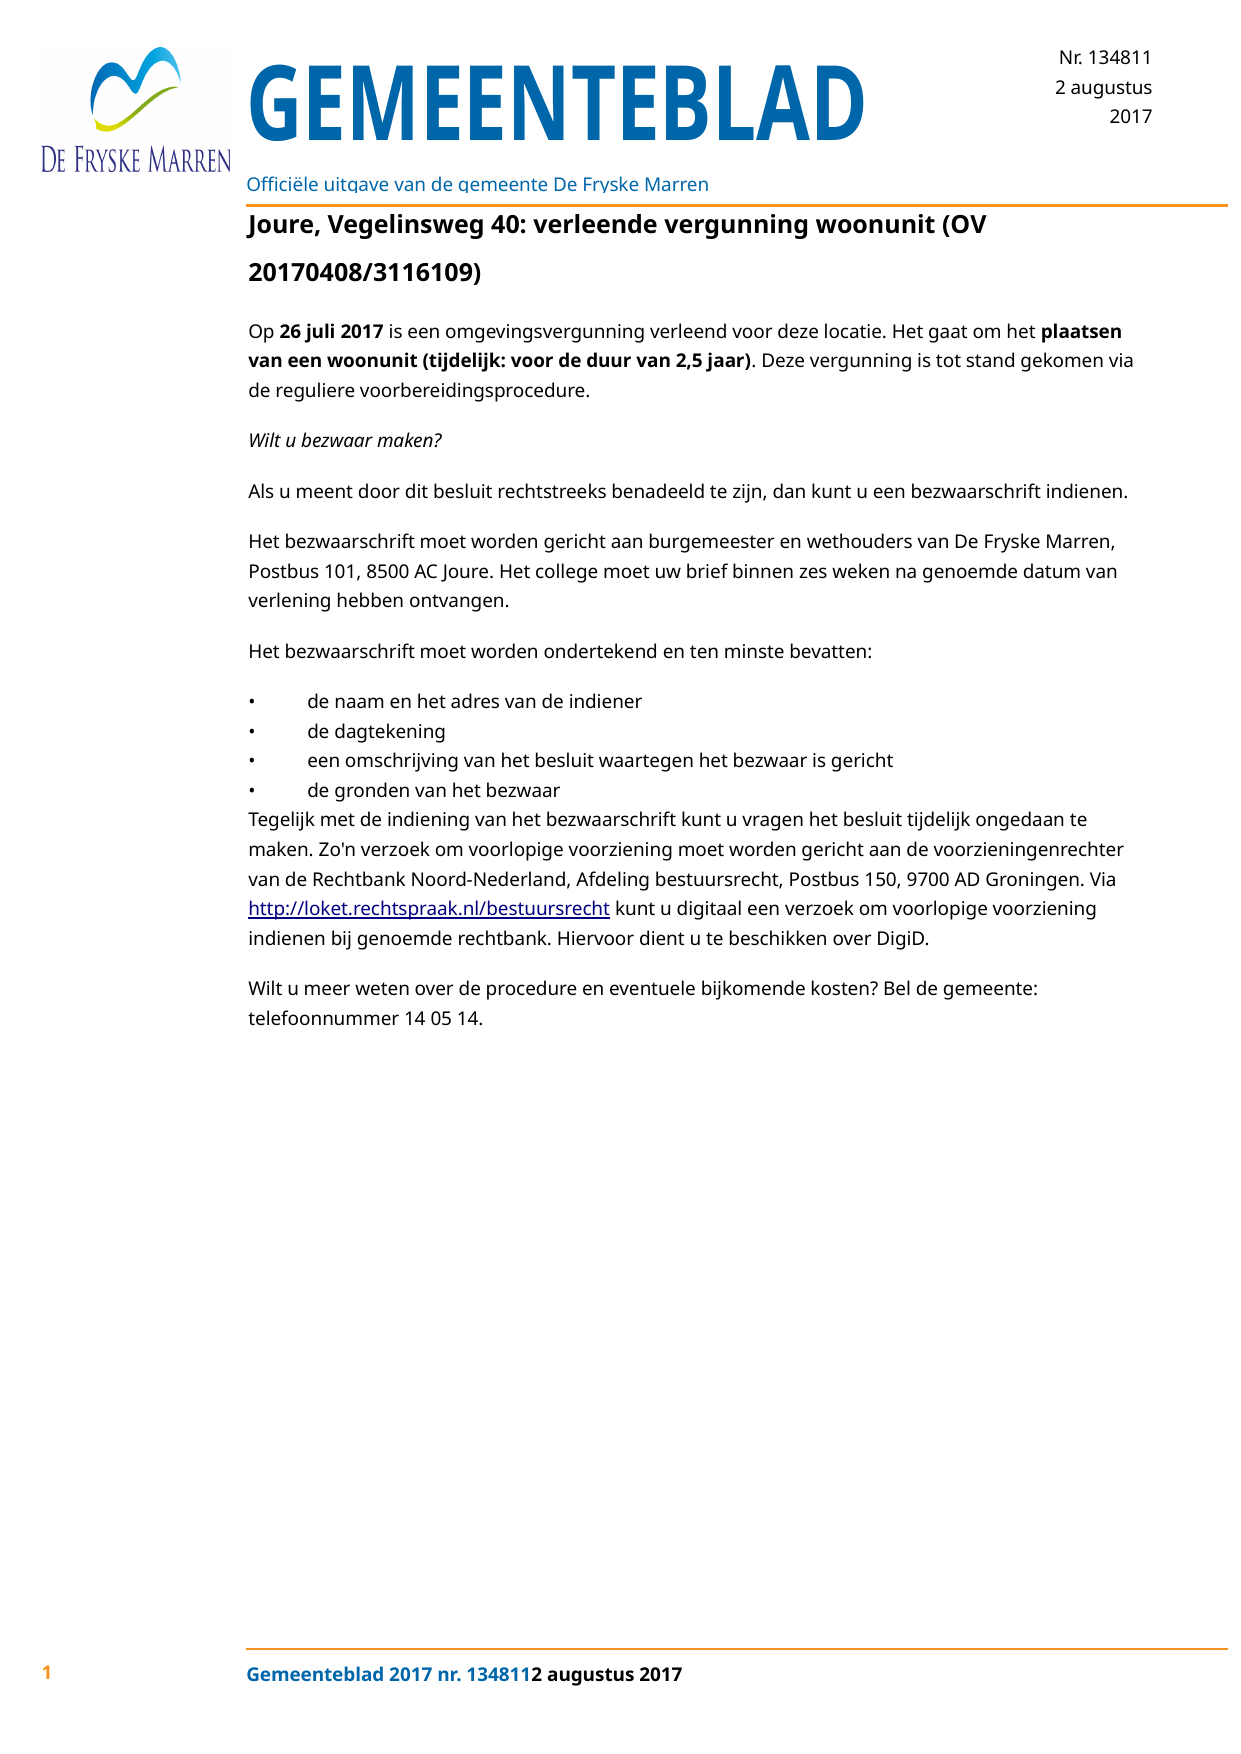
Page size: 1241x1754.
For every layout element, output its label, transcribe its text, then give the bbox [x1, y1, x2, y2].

list de gronden van het bezwaar [248, 777, 1152, 803]
text Joure, Vegelinsweg 40: verleende vergunning woonunit (OV 20170408/3116109) [248, 207, 1152, 288]
text Het bezwaarschrift moet worden gericht aan burgemeester en wethouders van De Fryske Marren, Postbus 101, 8500 AC Joure. Het college moet uw brief binnen zes weken na genoemde datum van verlening hebben ontvangen. [248, 528, 1152, 613]
text Als u meent door dit besluit rechtstreeks benadeeld te zijn, dan kunt u een bezwaarschrift indienen. [248, 478, 1152, 504]
text Op 26 juli 2017 is een omgevingsvergunning verleend voor deze locatie. Het gaat om het plaatsen van een woonunit (tijdelijk: voor de duur van 2,5 jaar). Deze vergunning is tot stand gekomen via de reguliere voorbereidingsprocedure. [248, 318, 1152, 403]
text Het bezwaarschrift moet worden ondertekend en ten minste bevatten: [248, 638, 1152, 664]
list de dagtekening [248, 718, 1152, 744]
text Tegelijk met de indiening van het bezwaarschrift kunt u vragen het besluit tijdelijk ongedaan te maken. Zo'n verzoek om voorlopige voorziening moet worden gericht aan de voorzieningenrechter van de Rechtbank Noord-Nederland, Afdeling bestuursrecht, Postbus 150, 9700 AD Groningen. Via http://loket.rechtspraak.nl/bestuursrecht kunt u digitaal een verzoek om voorlopige voorziening indienen bij genoemde rechtbank. Hiervoor dient u te beschikken over DigiD. [248, 807, 1152, 951]
list de naam en het adres van de indiener [248, 688, 1152, 714]
picture [41, 47, 231, 172]
list een omschrijving van het besluit waartegen het bezwaar is gericht [248, 747, 1152, 773]
text Wilt u meer weten over de procedure en eventuele bijkomende kosten? Bel de gemeente: telefoonnummer 14 05 14. [248, 975, 1152, 1031]
text Wilt u bezwaar maken? [248, 427, 1152, 453]
